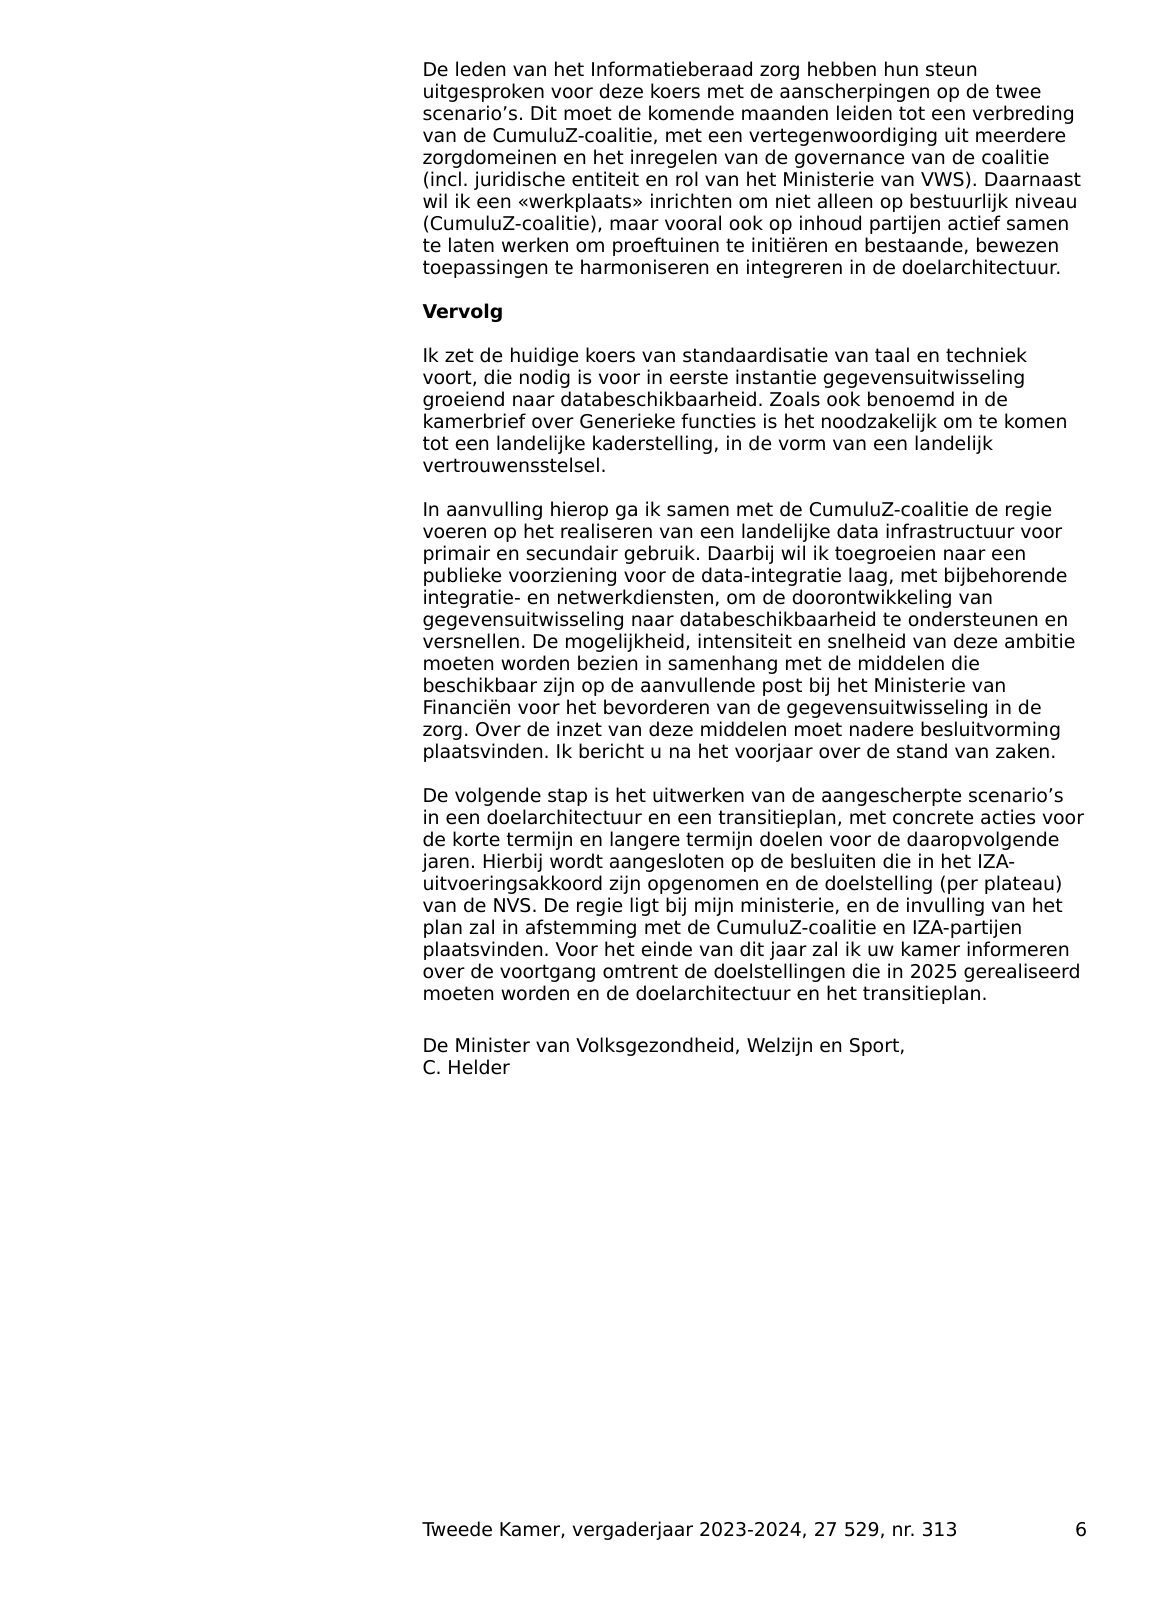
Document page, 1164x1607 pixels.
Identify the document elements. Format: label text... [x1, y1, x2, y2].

subtitle Vervolg [422, 301, 1087, 323]
text De Minister van Volksgezondheid, Welzijn en Sport, C. Helder [422, 1035, 1087, 1079]
text In aanvulling hierop ga ik samen met de CumuluZ-coalitie de regie voeren op het realiseren van een landelijke data infrastructuur voor primair en secundair gebruik. Daarbij wil ik toegroeien naar een publieke voorziening voor de data-integratie laag, met bijbehorende integratie- en netwerkdiensten, om de doorontwikkeling van gegevensuitwisseling naar databeschikbaarheid te ondersteunen en versnellen. De mogelijkheid, intensiteit en snelheid van deze ambitie moeten worden bezien in samenhang met de middelen die beschikbaar zijn op de aanvullende post bij het Ministerie van Financiën voor het bevorderen van de gegevensuitwisseling in de zorg. Over de inzet van deze middelen moet nadere besluitvorming plaatsvinden. Ik bericht u na het voorjaar over de stand van zaken. [422, 499, 1087, 763]
text De volgende stap is het uitwerken van de aangescherpte scenario’s in een doelarchitectuur en een transitieplan, met concrete acties voor de korte termijn en langere termijn doelen voor de daaropvolgende jaren. Hierbij wordt aangesloten op de besluiten die in het IZA-uitvoeringsakkoord zijn opgenomen en de doelstelling (per plateau) van de NVS. De regie ligt bij mijn ministerie, en de invulling van het plan zal in afstemming met de CumuluZ-coalitie en IZA-partijen plaatsvinden. Voor het einde van dit jaar zal ik uw kamer informeren over de voortgang omtrent de doelstellingen die in 2025 gerealiseerd moeten worden en de doelarchitectuur en het transitieplan. [422, 785, 1087, 1005]
text Ik zet de huidige koers van standaardisatie van taal en techniek voort, die nodig is voor in eerste instantie gegevensuitwisseling groeiend naar databeschikbaarheid. Zoals ook benoemd in de kamerbrief over Generieke functies is het noodzakelijk om te komen tot een landelijke kaderstelling, in de vorm van een landelijk vertrouwensstelsel. [422, 345, 1087, 477]
text De leden van het Informatieberaad zorg hebben hun steun uitgesproken voor deze koers met de aanscherpingen op de twee scenario’s. Dit moet de komende maanden leiden tot een verbreding van de CumuluZ-coalitie, met een vertegenwoordiging uit meerdere zorgdomeinen en het inregelen van de governance van de coalitie (incl. juridische entiteit en rol van het Ministerie van VWS). Daarnaast wil ik een «werkplaats» inrichten om niet alleen op bestuurlijk niveau (CumuluZ-coalitie), maar vooral ook op inhoud partijen actief samen te laten werken om proeftuinen te initiëren en bestaande, bewezen toepassingen te harmoniseren en integreren in de doelarchitectuur. [422, 59, 1087, 279]
